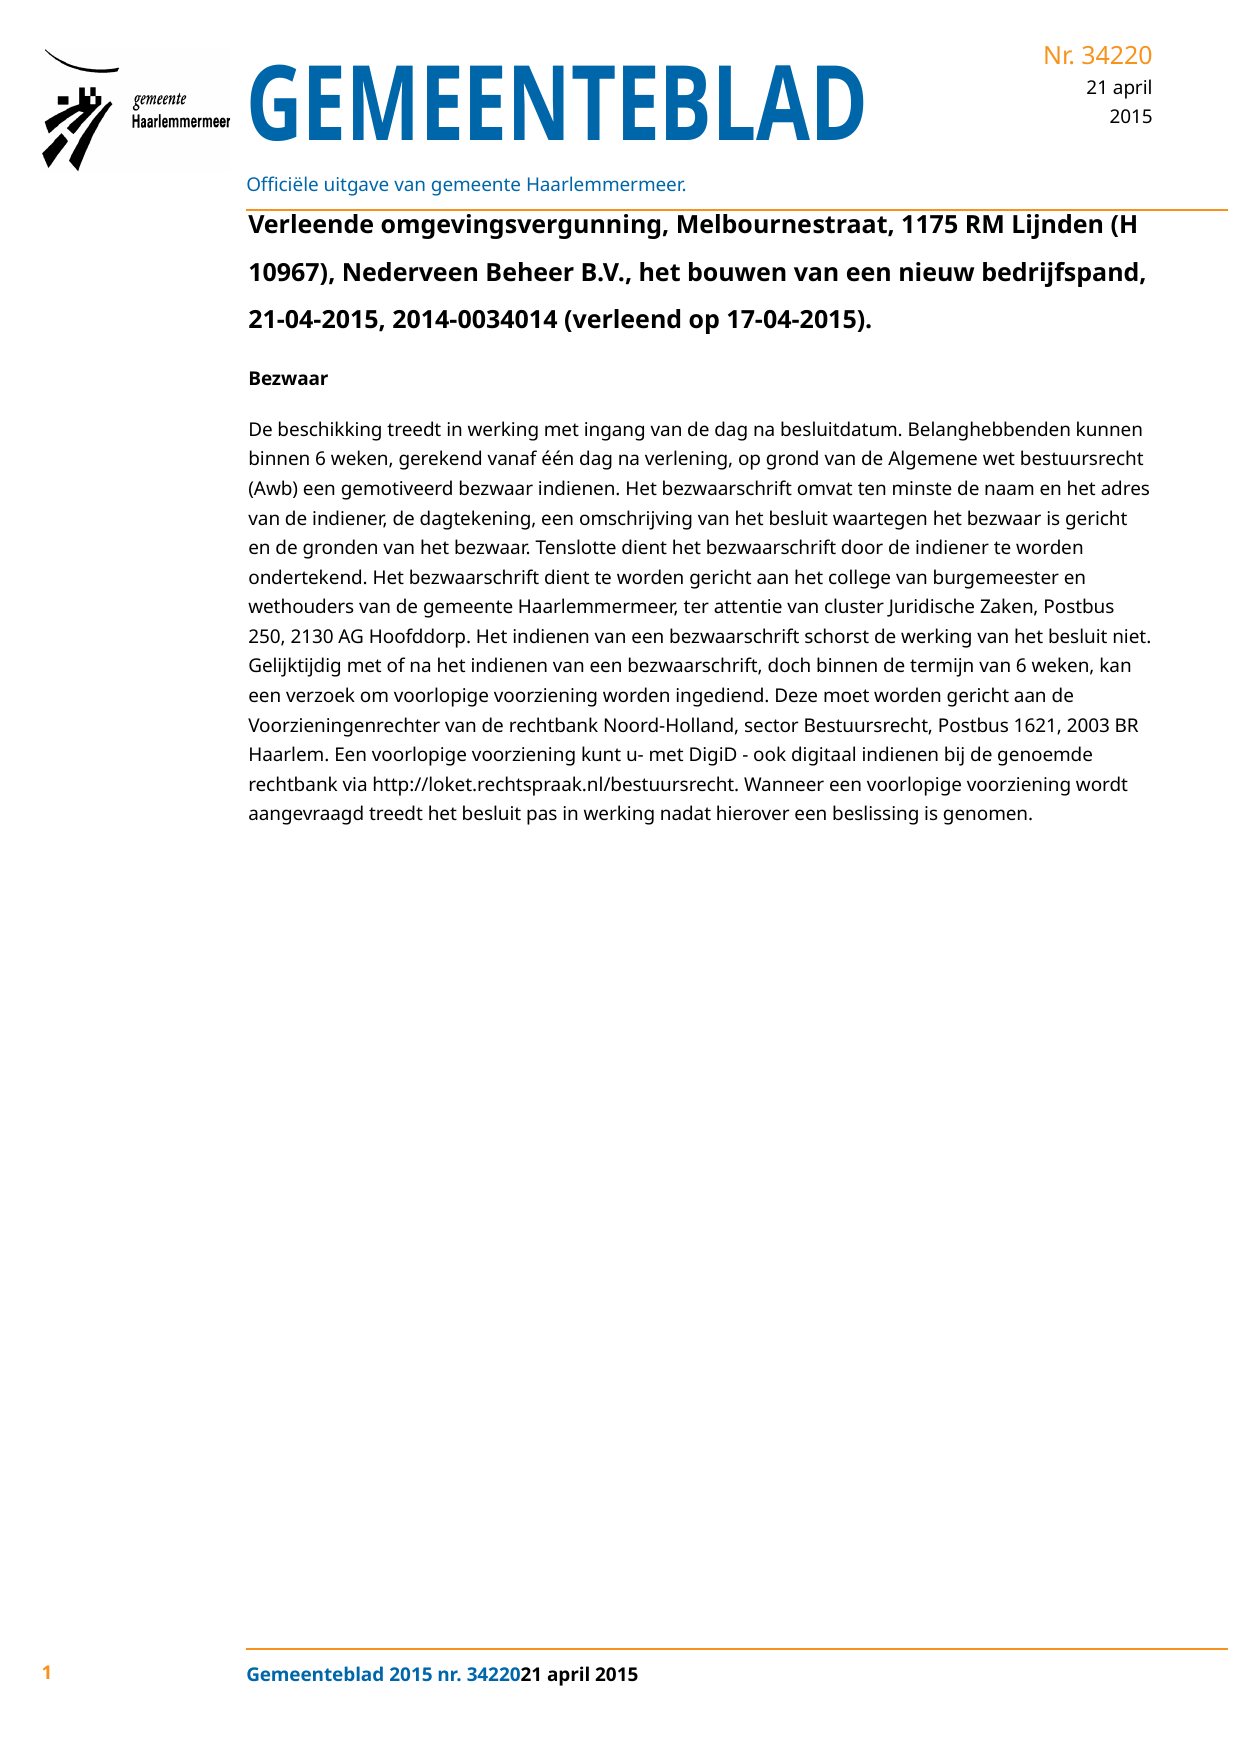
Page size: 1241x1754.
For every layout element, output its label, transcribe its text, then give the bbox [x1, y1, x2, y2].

text Verleende omgevingsvergunning, Melbourne­straat, 1175 RM Lijnden (H 10967), Nederveen Beheer B.V., het bouwen van een nieuw bedrijfspand, 21-04-2015, 2014-0034014 (verleend op 17-04-2015). [248, 211, 1152, 336]
text De beschikking treedt in werking met ingang van de dag na besluitdatum. Belanghebbenden kunnen binnen 6 weken, gerekend vanaf één dag na verlening, op grond van de Algemene wet bestuursrecht (Awb) een gemotiveerd bezwaar indienen. Het bezwaarschrift omvat ten minste de naam en het adres van de indiener, de dagtekening, een omschrijving van het besluit waartegen het bezwaar is gericht en de gronden van het bezwaar. Tenslotte dient het bezwaarschrift door de indiener te worden ondertekend. Het bezwaarschrift dient te worden gericht aan het college van burgemeester en wethouders van de gemeente Haarlemmermeer, ter attentie van cluster Juridische Zaken, Postbus 250, 2130 AG Hoofddorp. Het indienen van een bezwaarschrift schorst de werking van het besluit niet. Gelijktijdig met of na het indienen van een bezwaarschrift, doch binnen de termijn van 6 weken, kan een verzoek om voorlopige voorziening worden ingediend. Deze moet worden gericht aan de Voorzieningenrechter van de rechtbank Noord-Holland, sector Bestuursrecht, Postbus 1621, 2003 BR Haarlem. Een voorlopige voorziening kunt u- met DigiD - ook digitaal indienen bij de genoemde rechtbank via http://loket.rechtspraak.nl/bestuursrecht. Wanneer een voorlopige voorziening wordt aangevraagd treedt het besluit pas in werking nadat hierover een beslissing is genomen. [248, 416, 1152, 826]
picture [41, 47, 231, 172]
text Bezwaar [248, 366, 1152, 391]
